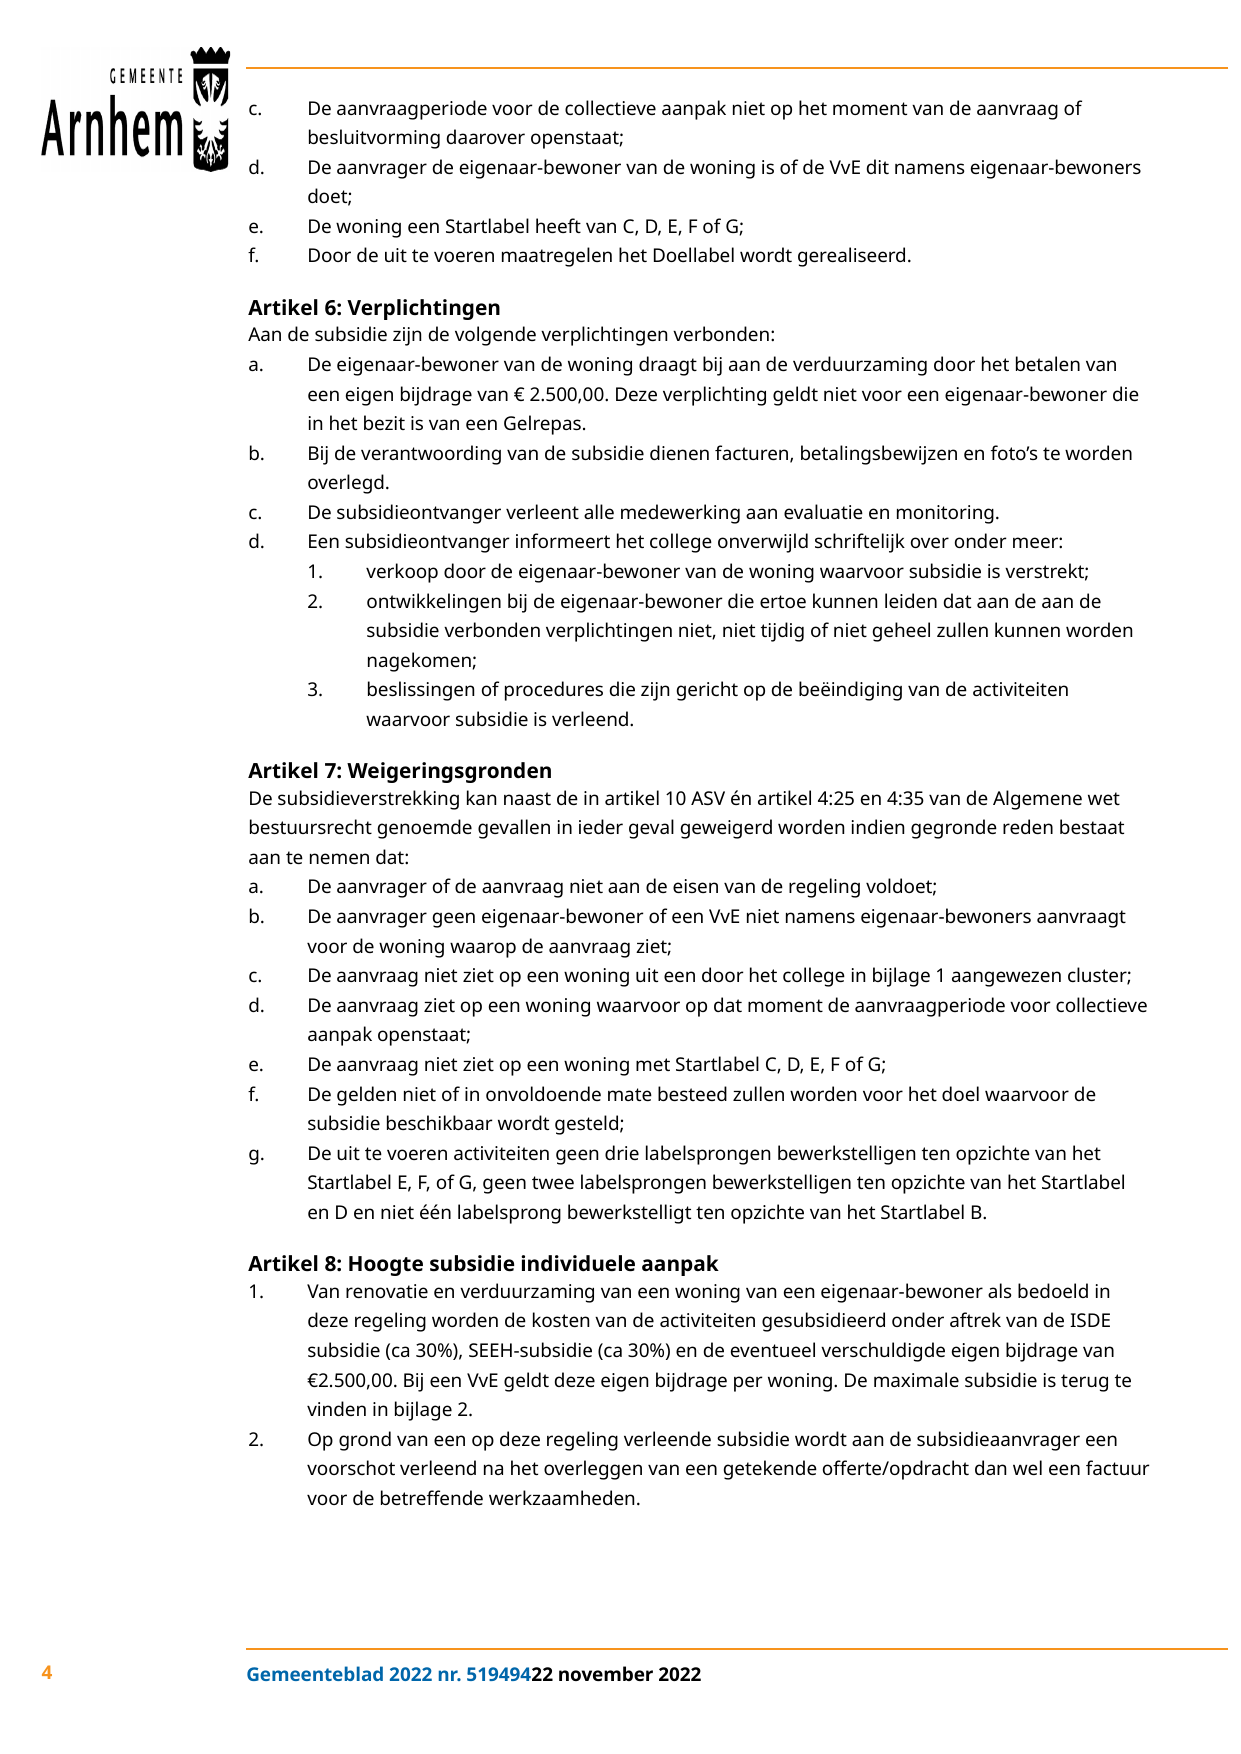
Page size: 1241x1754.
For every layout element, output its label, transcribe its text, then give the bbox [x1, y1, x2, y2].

list beslissingen of procedures die zijn gericht op de beëindiging van de activiteiten waarvoor subsidie is verleend. [307, 677, 1152, 732]
list De aanvraag ziet op een woning waarvoor op dat moment de aanvraagperiode voor collectieve aanpak openstaat; [248, 992, 1152, 1047]
list De woning een Startlabel heeft van C, D, E, F of G; [248, 213, 1152, 239]
list ontwikkelingen bij de eigenaar-bewoner die ertoe kunnen leiden dat aan de aan de subsidie verbonden verplichtingen niet, niet tijdig of niet geheel zullen kunnen worden nagekomen; [307, 588, 1152, 673]
list De aanvraag niet ziet op een woning uit een door het college in bijlage 1 aangewezen cluster; [248, 962, 1152, 988]
text Artikel 6: Verplichtingen [248, 293, 1152, 322]
list De aanvraag niet ziet op een woning met Startlabel C, D, E, F of G; [248, 1051, 1152, 1077]
list Van renovatie en verduurzaming van een woning van een eigenaar-bewoner als bedoeld in deze regeling worden de kosten van de activiteiten gesubsidieerd onder aftrek van de ISDE subsidie (ca 30%), SEEH-subsidie (ca 30%) en de eventueel verschuldigde eigen bijdrage van €2.500,00. Bij een VvE geldt deze eigen bijdrage per woning. De maximale subsidie is terug te vinden in bijlage 2. [248, 1278, 1152, 1422]
list De gelden niet of in onvoldoende mate besteed zullen worden voor het doel waarvoor de subsidie beschikbaar wordt gesteld; [248, 1081, 1152, 1136]
list Een subsidieontvanger informeert het college onverwijld schriftelijk over onder meer: [248, 529, 1152, 554]
list De eigenaar-bewoner van de woning draagt bij aan de verduurzaming door het betalen van een eigen bijdrage van € 2.500,00. Deze verplichting geldt niet voor een eigenaar-bewoner die in het bezit is van een Gelrepas. [248, 351, 1152, 436]
list De subsidieontvanger verleent alle medewerking aan evaluatie en monitoring. [248, 499, 1152, 525]
list Op grond van een op deze regeling verleende subsidie wordt aan de subsidieaanvrager een voorschot verleend na het overleggen van een getekende offerte/opdracht dan wel een factuur voor de betreffende werkzaamheden. [248, 1426, 1152, 1511]
list De uit te voeren activiteiten geen drie labelsprongen bewerkstelligen ten opzichte van het Startlabel E, F, of G, geen twee labelsprongen bewerkstelligen ten opzichte van het Startlabel en D en niet één labelsprong bewerkstelligt ten opzichte van het Startlabel B. [248, 1140, 1152, 1225]
text De subsidieverstrekking kan naast de in artikel 10 ASV én artikel 4:25 en 4:35 van de Algemene wet bestuursrecht genoemde gevallen in ieder geval geweigerd worden indien gegronde reden bestaat aan te nemen dat: [248, 785, 1152, 870]
list Bij de verantwoording van de subsidie dienen facturen, betalingsbewijzen en foto’s te worden overlegd. [248, 440, 1152, 495]
list De aanvraagperiode voor de collectieve aanpak niet op het moment van de aanvraag of besluitvorming daarover openstaat; [248, 95, 1152, 150]
list De aanvrager de eigenaar-bewoner van de woning is of de VvE dit namens eigenaar-bewoners doet; [248, 154, 1152, 209]
list Door de uit te voeren maatregelen het Doellabel wordt gerealiseerd. [248, 243, 1152, 268]
list verkoop door de eigenaar-bewoner van de woning waarvoor subsidie is verstrekt; [307, 558, 1152, 584]
picture [41, 47, 231, 172]
text Artikel 7: Weigeringsgronden [248, 757, 1152, 785]
list De aanvrager geen eigenaar-bewoner of een VvE niet namens eigenaar-bewoners aanvraagt voor de woning waarop de aanvraag ziet; [248, 903, 1152, 959]
text Aan de subsidie zijn de volgende verplichtingen verbonden: [248, 322, 1152, 347]
text Artikel 8: Hoogte subsidie individuele aanpak [248, 1249, 1152, 1278]
list De aanvrager of de aanvraag niet aan de eisen van de regeling voldoet; [248, 874, 1152, 899]
